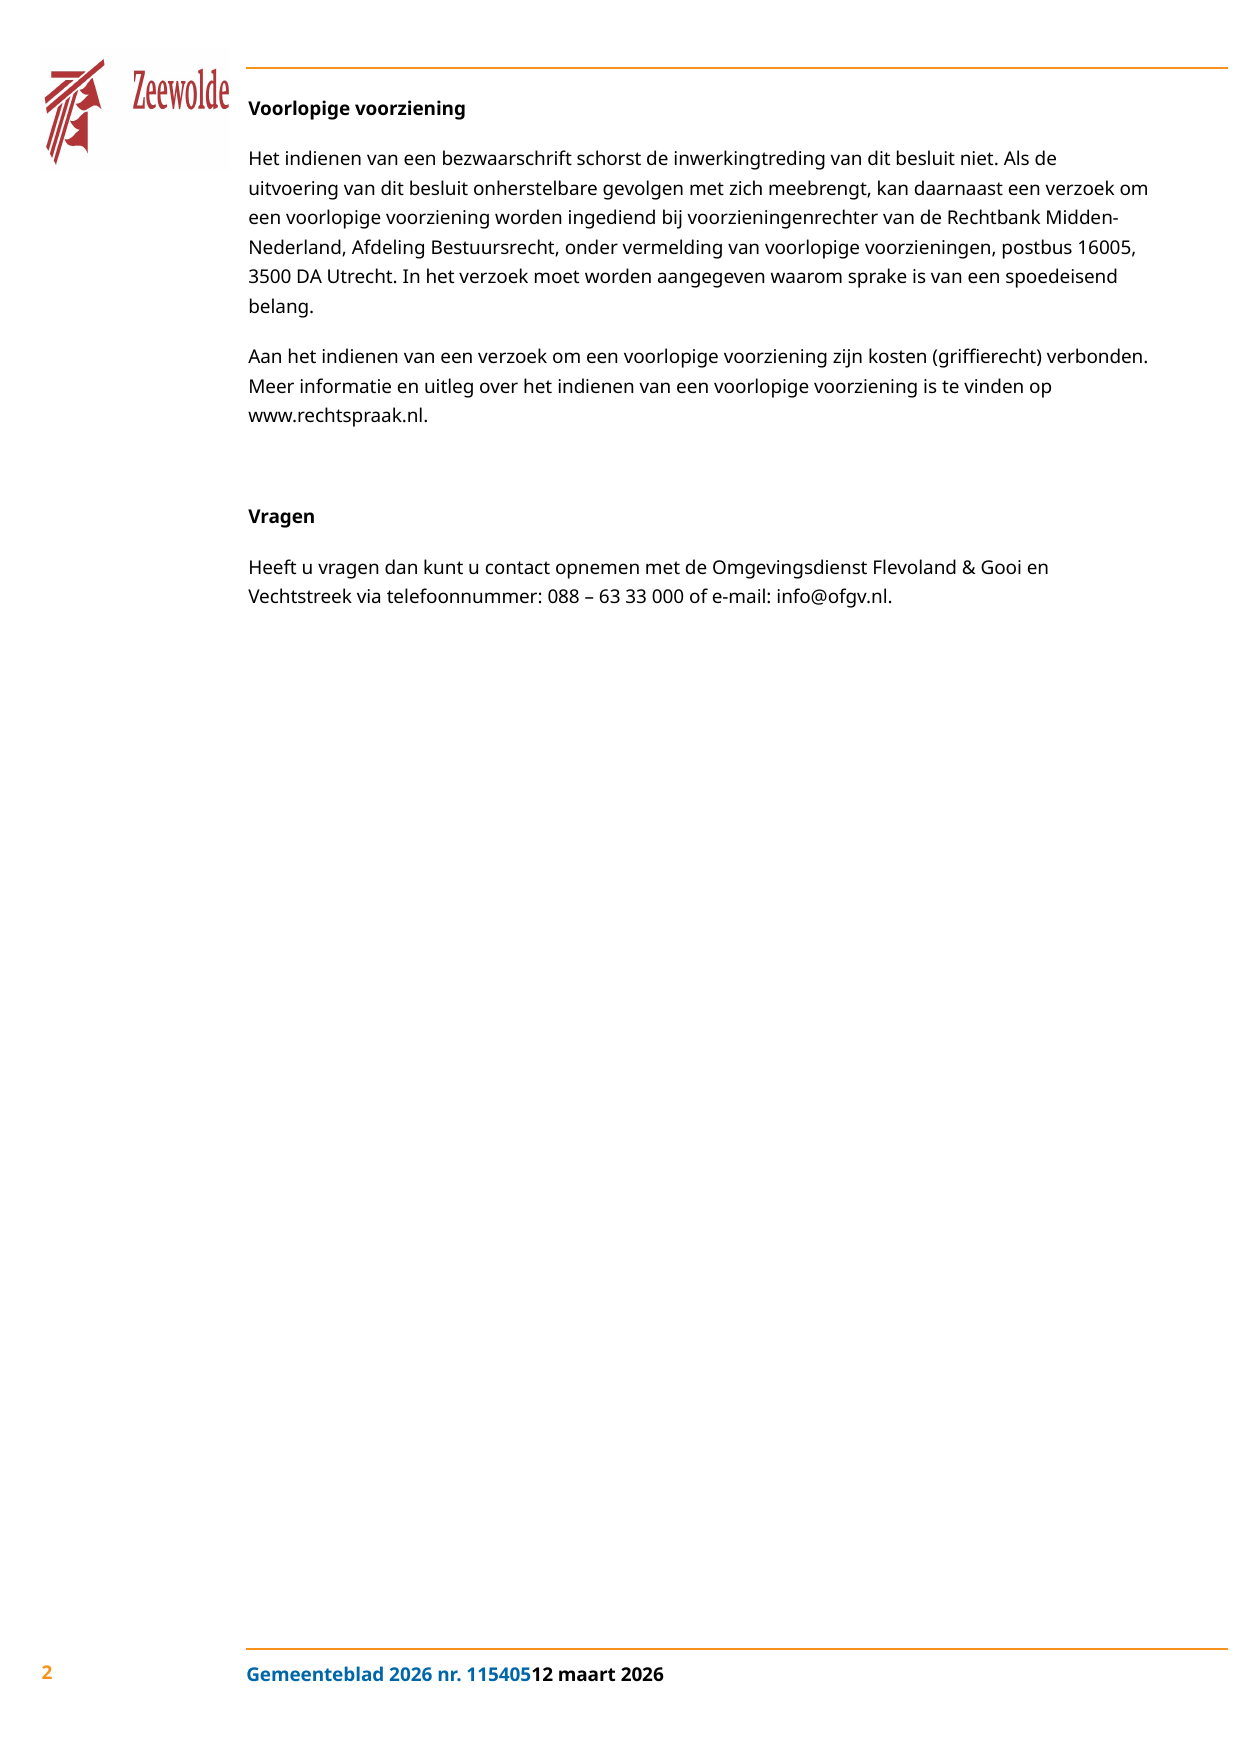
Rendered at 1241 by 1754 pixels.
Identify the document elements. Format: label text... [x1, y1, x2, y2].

text Voorlopige voorziening [248, 95, 1152, 121]
text Aan het indienen van een verzoek om een voorlopige voorziening zijn kosten (griffierecht) verbonden. Meer informatie en uitleg over het indienen van een voorlopige voorziening is te vinden op www.rechtspraak.nl. [248, 343, 1152, 428]
text Vragen [248, 503, 1152, 529]
text Het indienen van een bezwaarschrift schorst de inwerkingtreding van dit besluit niet. Als de uitvoering van dit besluit onherstelbare gevolgen met zich meebrengt, kan daarnaast een verzoek om een voorlopige voorziening worden ingediend bij voorzieningenrechter van de Rechtbank Midden-Nederland, Afdeling Bestuursrecht, onder vermelding van voorlopige voorzieningen, postbus 16005, 3500 DA Utrecht. In het verzoek moet worden aangegeven waarom sprake is van een spoedeisend belang. [248, 145, 1152, 319]
picture [41, 47, 231, 172]
text Heeft u vragen dan kunt u contact opnemen met de Omgevingsdienst Flevoland & Gooi en Vechtstreek via telefoonnummer: 088 – 63 33 000 of e-mail: info@ofgv.nl. [248, 554, 1152, 609]
